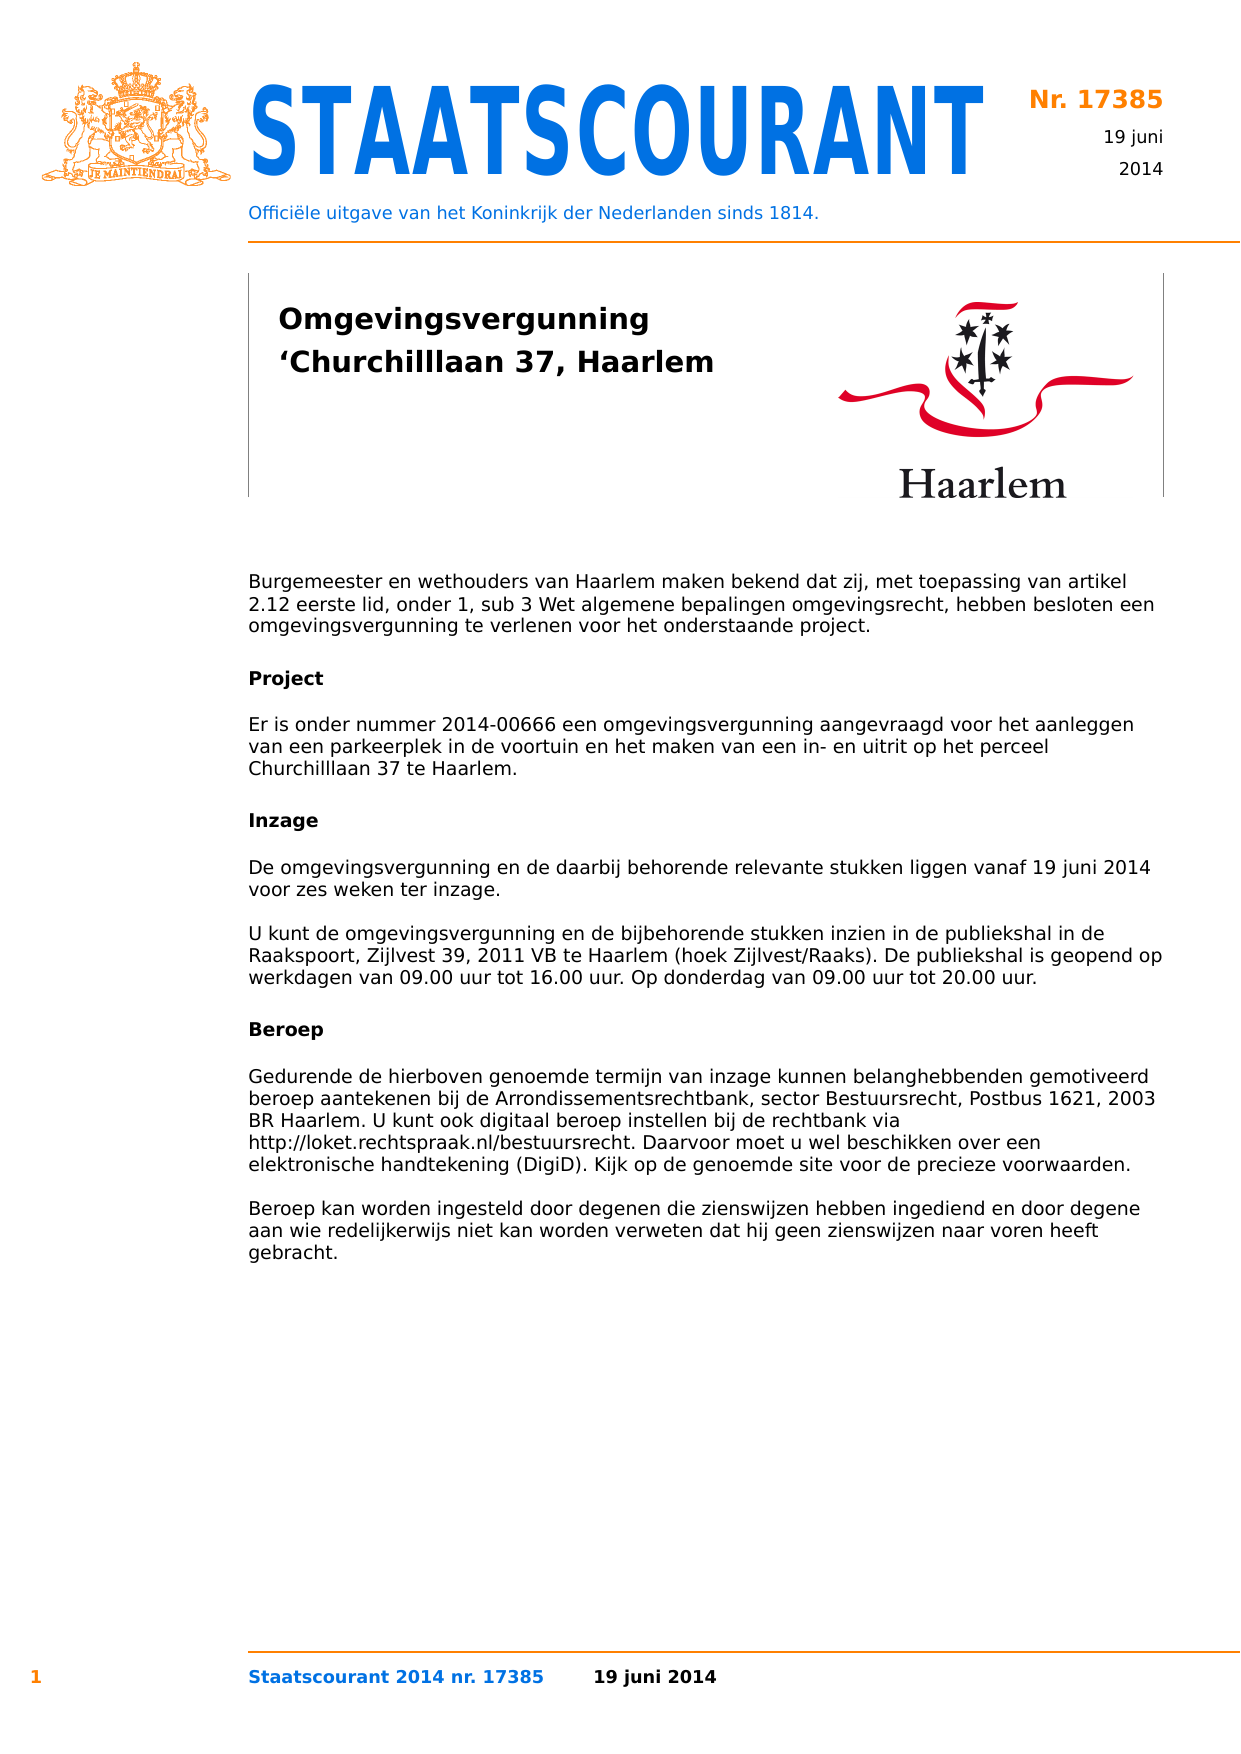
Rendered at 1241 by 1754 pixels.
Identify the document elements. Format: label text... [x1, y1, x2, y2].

subtitle Inzage [248, 810, 1163, 832]
table_header [25, 62, 248, 241]
text Beroep kan worden ingesteld door degenen die zienswijzen hebben ingediend en door degene aan wie redelijkerwijs niet kan worden verweten dat hij geen zienswijzen naar voren heeft gebracht. [248, 1198, 1163, 1264]
text Er is onder nummer 2014-00666 een omgevingsvergunning aangevraagd voor het aanleggen van een parkeerplek in de voortuin en het maken van een in- en uitrit op het perceel Churchilllaan 37 te Haarlem. [248, 714, 1163, 780]
table_cell 2014 [998, 153, 1240, 203]
text U kunt de omgevingsvergunning en de bijbehorende stukken inzien in de publiekshal in de Raakspoort, Zijlvest 39, 2011 VB te Haarlem (hoek Zijlvest/Raaks). De publiekshal is geopend op werkdagen van 09.00 uur tot 16.00 uur. Op donderdag van 09.00 uur tot 20.00 uur. [248, 923, 1163, 989]
table_header STAATSCOURANT [248, 62, 998, 203]
text Gedurende de hierboven genoemde termijn van inzage kunnen belanghebbenden gemotiveerd beroep aantekenen bij de Arrondissementsrechtbank, sector Bestuursrecht, Postbus 1621, 2003 BR Haarlem. U kunt ook digitaal beroep instellen bij de rechtbank via http://loket.rechtspraak.nl/bestuursrecht. Daarvoor moet u wel beschikken over een elektronische handtekening (DigiD). Kijk op de genoemde site voor de precieze voorwaarden. [248, 1066, 1163, 1176]
subtitle Project [248, 667, 1163, 689]
subtitle Omgevingsvergunning ‘Churchilllaan 37, Haarlem [249, 273, 1163, 497]
table_header Nr. 17385 [998, 62, 1240, 121]
picture [41, 62, 231, 186]
table_cell 19 juni [998, 121, 1240, 153]
picture [838, 302, 1134, 498]
subtitle Beroep [248, 1019, 1163, 1041]
text Burgemeester en wethouders van Haarlem maken bekend dat zij, met toepassing van artikel 2.12 eerste lid, onder 1, sub 3 Wet algemene bepalingen omgevingsrecht, hebben besloten een omgevingsvergunning te verlenen voor het onderstaande project. [248, 571, 1163, 637]
table_cell Officiële uitgave van het Koninkrijk der Nederlanden sinds 1814. [248, 203, 1240, 241]
text De omgevingsvergunning en de daarbij behorende relevante stukken liggen vanaf 19 juni 2014 voor zes weken ter inzage. [248, 857, 1163, 901]
